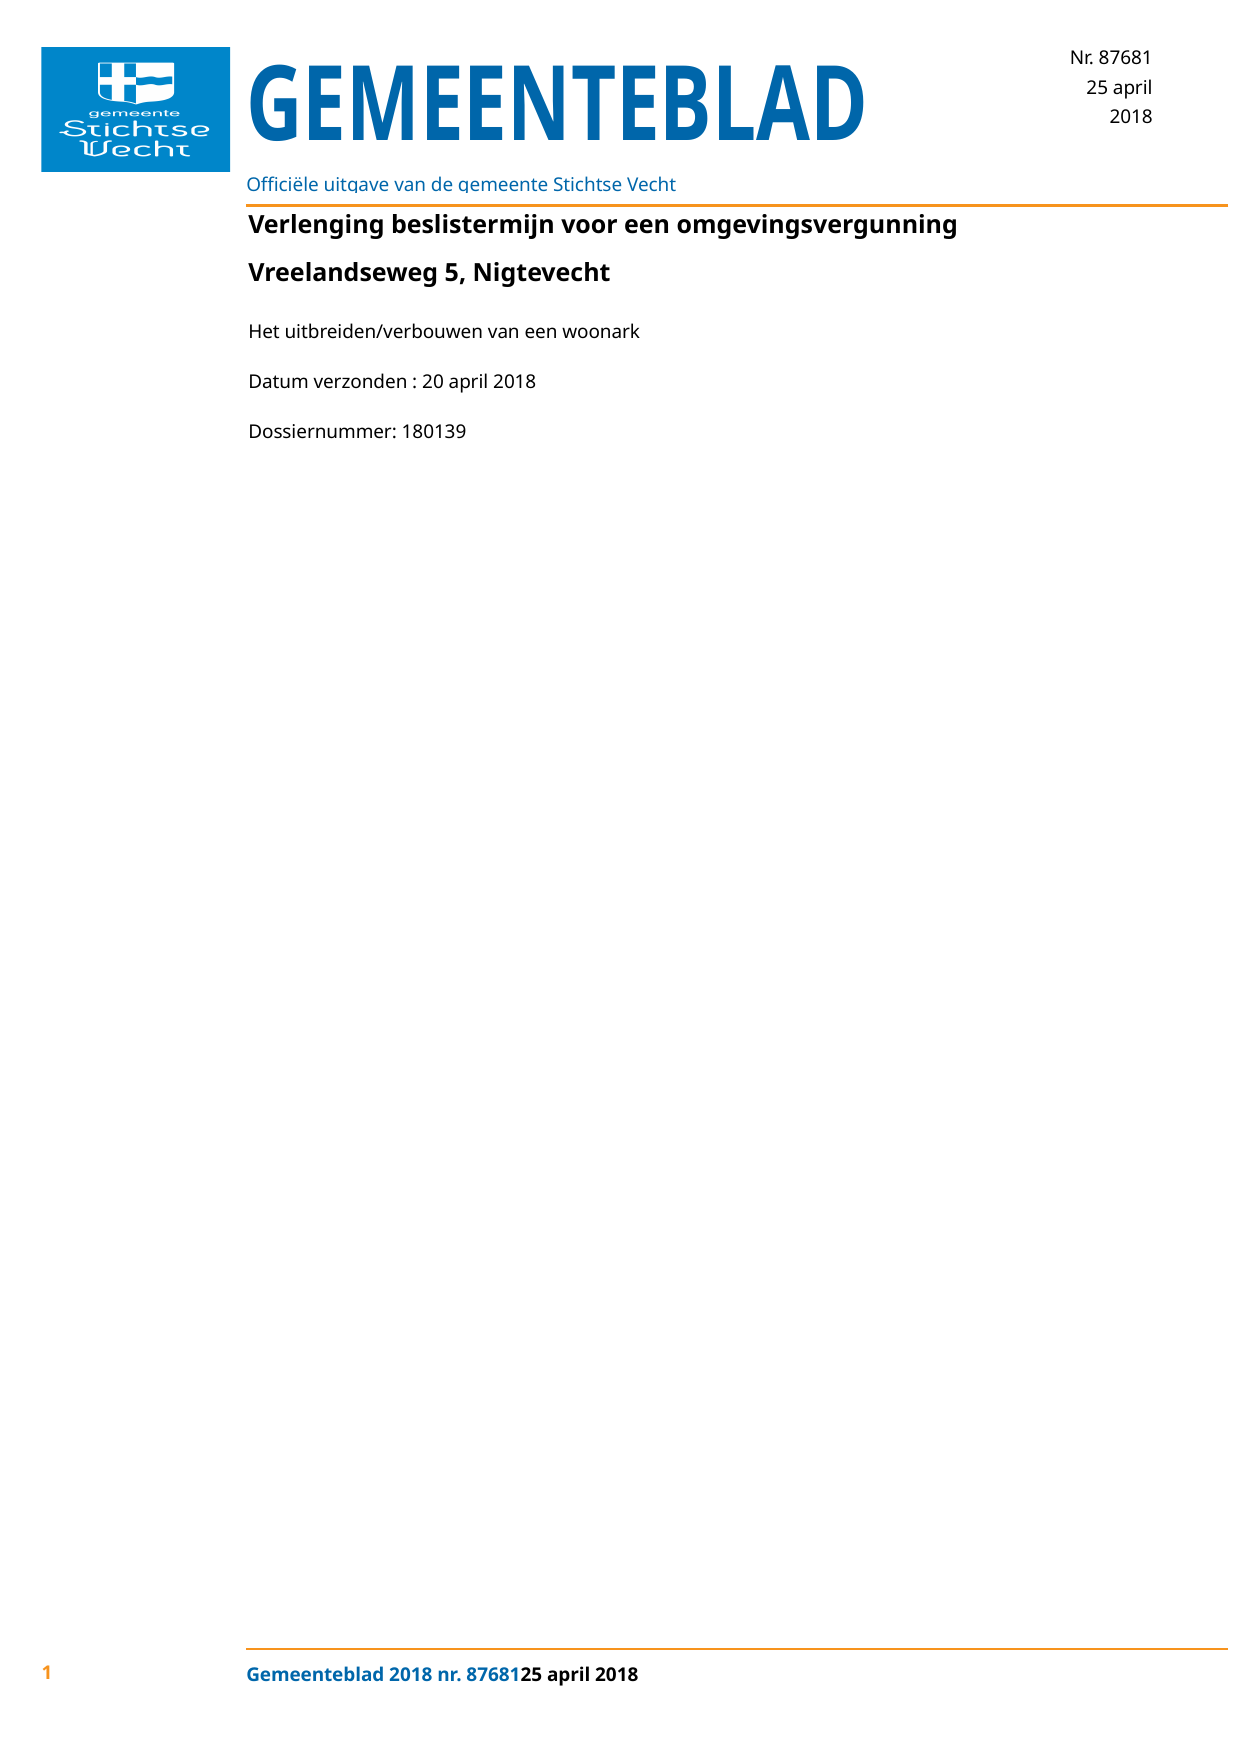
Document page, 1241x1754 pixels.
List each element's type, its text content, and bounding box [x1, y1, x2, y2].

text Datum verzonden : 20 april 2018 [248, 368, 1152, 394]
text Dossiernummer: 180139 [248, 419, 1152, 444]
picture [99, 63, 135, 101]
picture [137, 63, 174, 103]
text Verlenging beslistermijn voor een omgevingsvergunning Vreelandseweg 5, Nigtevecht [248, 207, 1152, 288]
text Het uitbreiden/verbouwen van een woonark [248, 318, 1152, 344]
